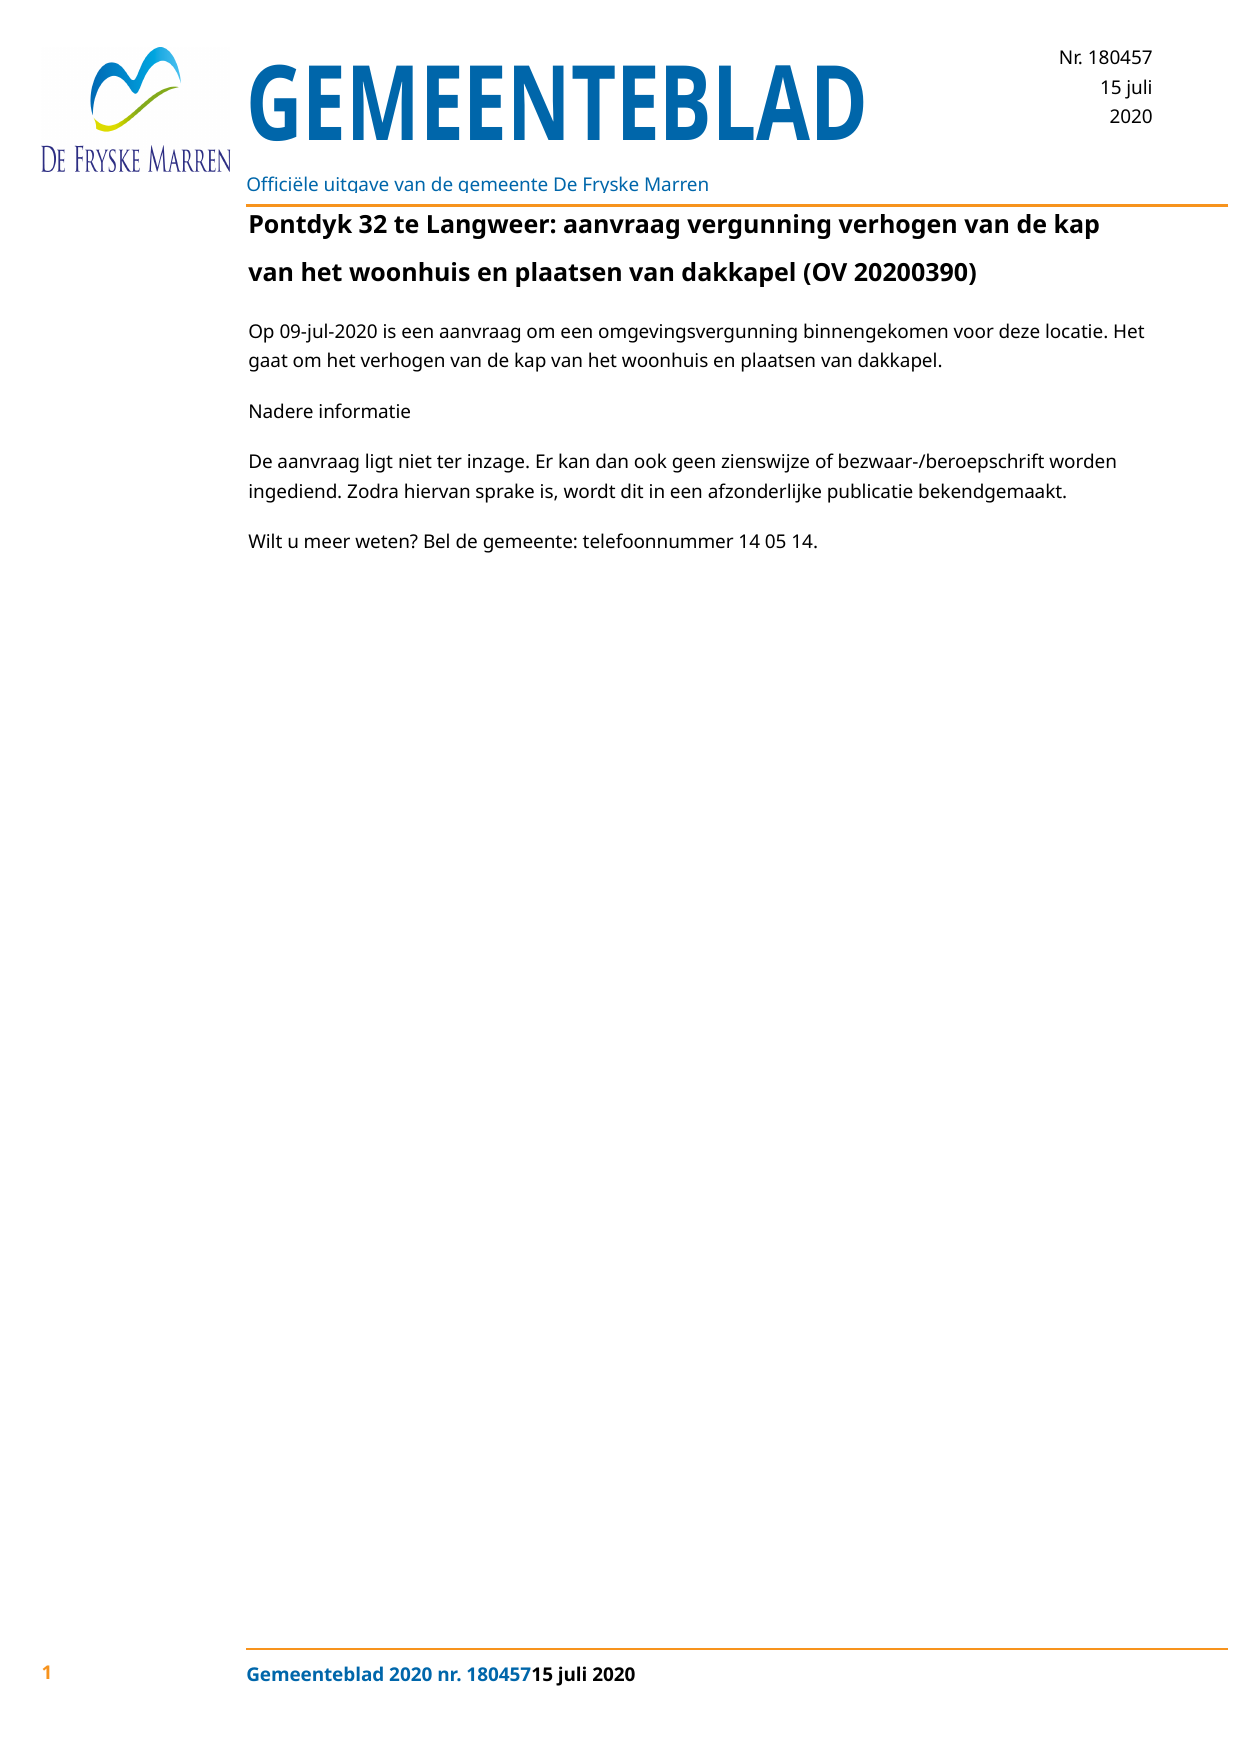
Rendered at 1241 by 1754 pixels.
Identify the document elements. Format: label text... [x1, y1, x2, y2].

text Pontdyk 32 te Langweer: aanvraag vergunning verhogen van de kap van het woonhuis en plaatsen van dakkapel (OV 20200390) [248, 207, 1152, 288]
picture [41, 47, 231, 172]
text Wilt u meer weten? Bel de gemeente: telefoonnummer 14 05 14. [248, 528, 1152, 554]
text Nadere informatie [248, 398, 1152, 424]
text De aanvraag ligt niet ter inzage. Er kan dan ook geen zienswijze of bezwaar-/beroepschrift worden ingediend. Zodra hiervan sprake is, wordt dit in een afzonderlijke publicatie bekendgemaakt. [248, 448, 1152, 504]
text Op 09-jul-2020 is een aanvraag om een omgevingsvergunning binnengekomen voor deze locatie. Het gaat om het verhogen van de kap van het woonhuis en plaatsen van dakkapel. [248, 318, 1152, 373]
